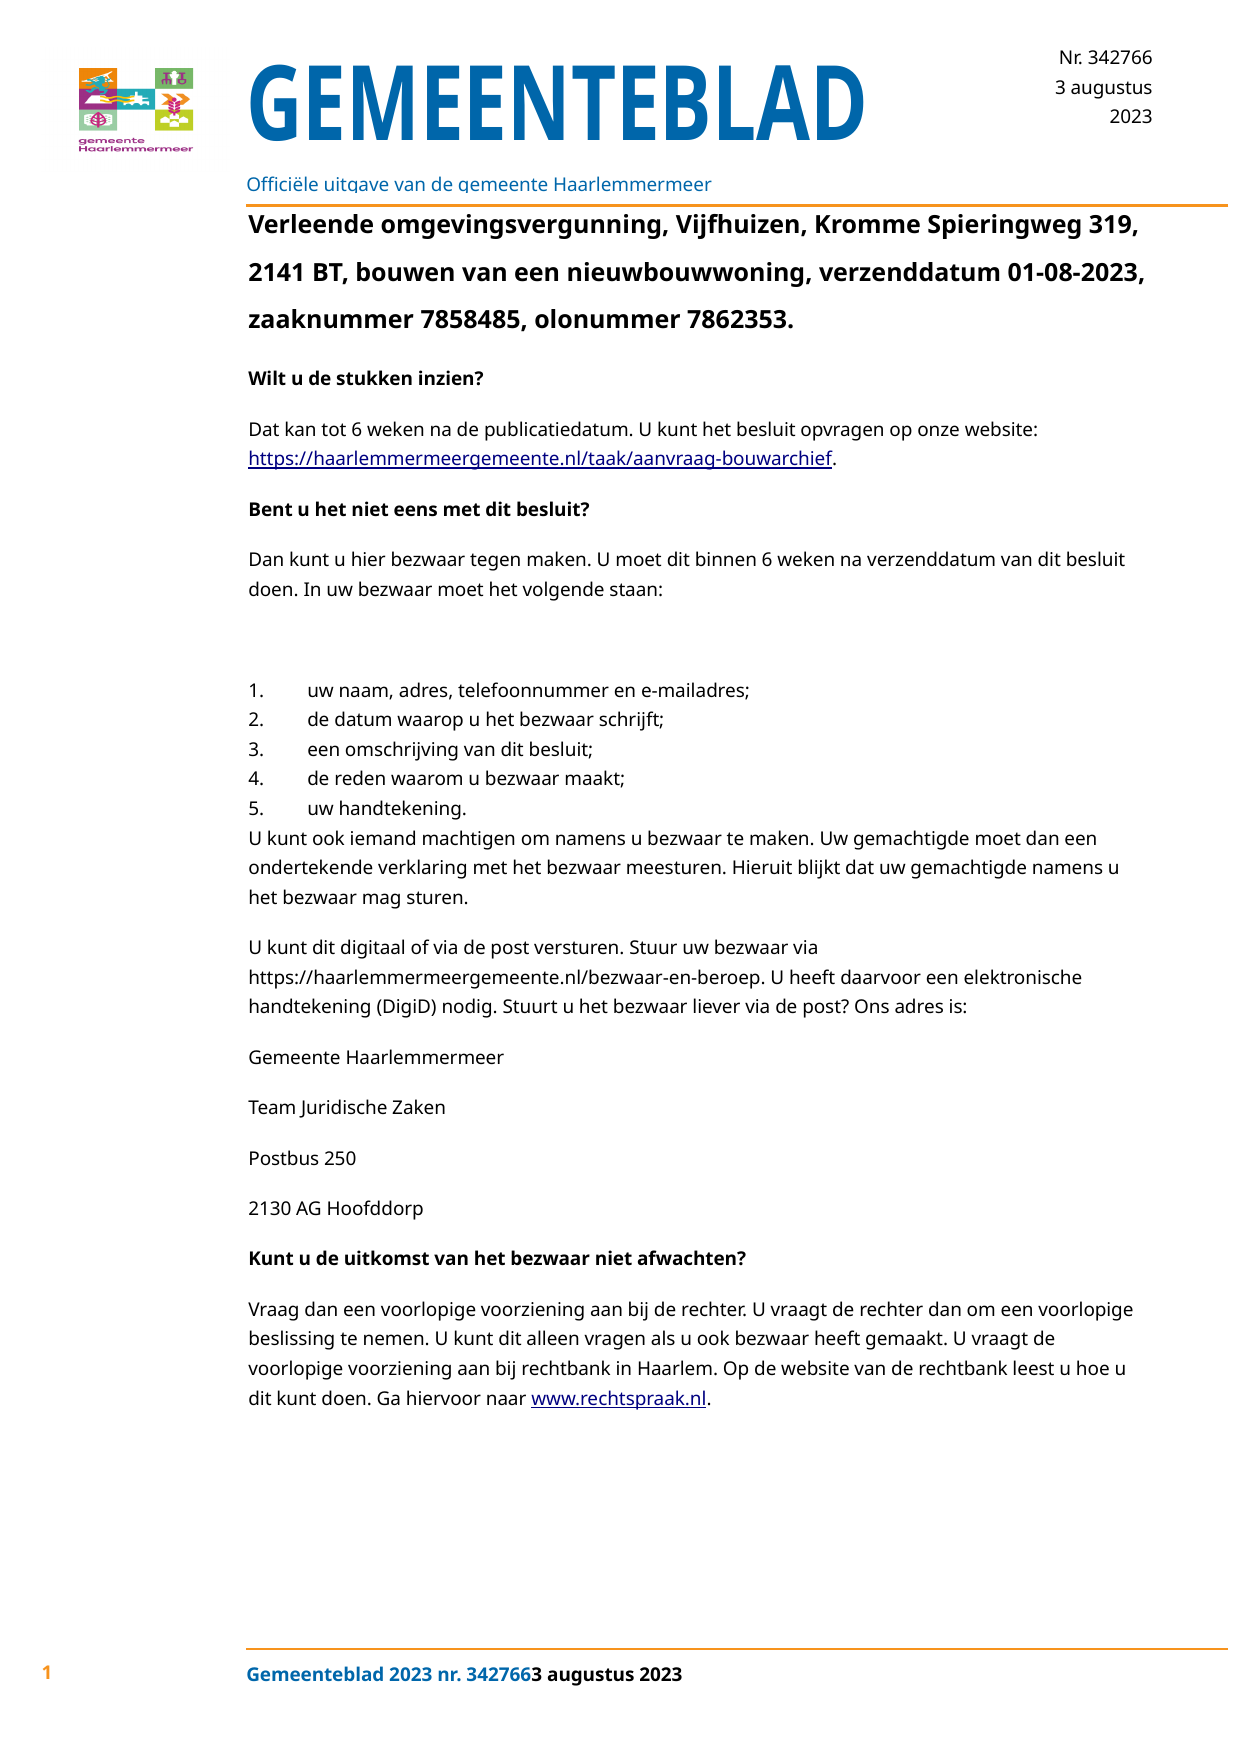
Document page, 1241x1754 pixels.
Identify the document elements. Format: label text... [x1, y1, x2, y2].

text Gemeente Haarlemmermeer [248, 1044, 1152, 1069]
text Dan kunt u hier bezwaar tegen maken. U moet dit binnen 6 weken na verzenddatum van dit besluit doen. In uw bezwaar moet het volgende staan: [248, 546, 1152, 602]
text Verleende omgevingsvergunning, Vijfhuizen, Kromme Spieringweg 319, 2141 BT, bouwen van een nieuwbouwwoning, verzenddatum 01-08-2023, zaaknummer 7858485, olonummer 7862353. [248, 207, 1152, 336]
text Bent u het niet eens met dit besluit? [248, 496, 1152, 522]
text Kunt u de uitkomst van het bezwaar niet afwachten? [248, 1246, 1152, 1271]
text Dat kan tot 6 weken na de publicatiedatum. U kunt het besluit opvragen op onze website: https://haarlemmermeergemeente.nl/taak/aanvraag-bouwarchief. [248, 416, 1152, 471]
text U kunt dit digitaal of via de post versturen. Stuur uw bezwaar via https://haarlemmermeergemeente.nl/bezwaar-en-beroep. U heeft daarvoor een elektronische handtekening (DigiD) nodig. Stuurt u het bezwaar liever via de post? Ons adres is: [248, 934, 1152, 1019]
text Team Juridische Zaken [248, 1094, 1152, 1120]
text Postbus 250 [248, 1145, 1152, 1170]
list de reden waarom u bezwaar maakt; [248, 766, 1152, 791]
list de datum waarop u het bezwaar schrijft; [248, 706, 1152, 732]
text Wilt u de stukken inzien? [248, 366, 1152, 391]
text Vraag dan een voorlopige voorziening aan bij de rechter. U vraagt de rechter dan om een voorlopige beslissing te nemen. U kunt dit alleen vragen als u ook bezwaar heeft gemaakt. U vraagt de voorlopige voorziening aan bij rechtbank in Haarlem. Op de website van de rechtbank leest u hoe u dit kunt doen. Ga hiervoor naar www.rechtspraak.nl. [248, 1296, 1152, 1410]
list een omschrijving van dit besluit; [248, 736, 1152, 762]
list uw handtekening. [248, 795, 1152, 821]
text U kunt ook iemand machtigen om namens u bezwaar te maken. Uw gemachtigde moet dan een ondertekende verklaring met het bezwaar meesturen. Hieruit blijkt dat uw gemachtigde namens u het bezwaar mag sturen. [248, 825, 1152, 909]
text 2130 AG Hoofddorp [248, 1195, 1152, 1221]
list uw naam, adres, telefoonnummer en e-mailadres; [248, 677, 1152, 702]
picture [41, 47, 231, 172]
